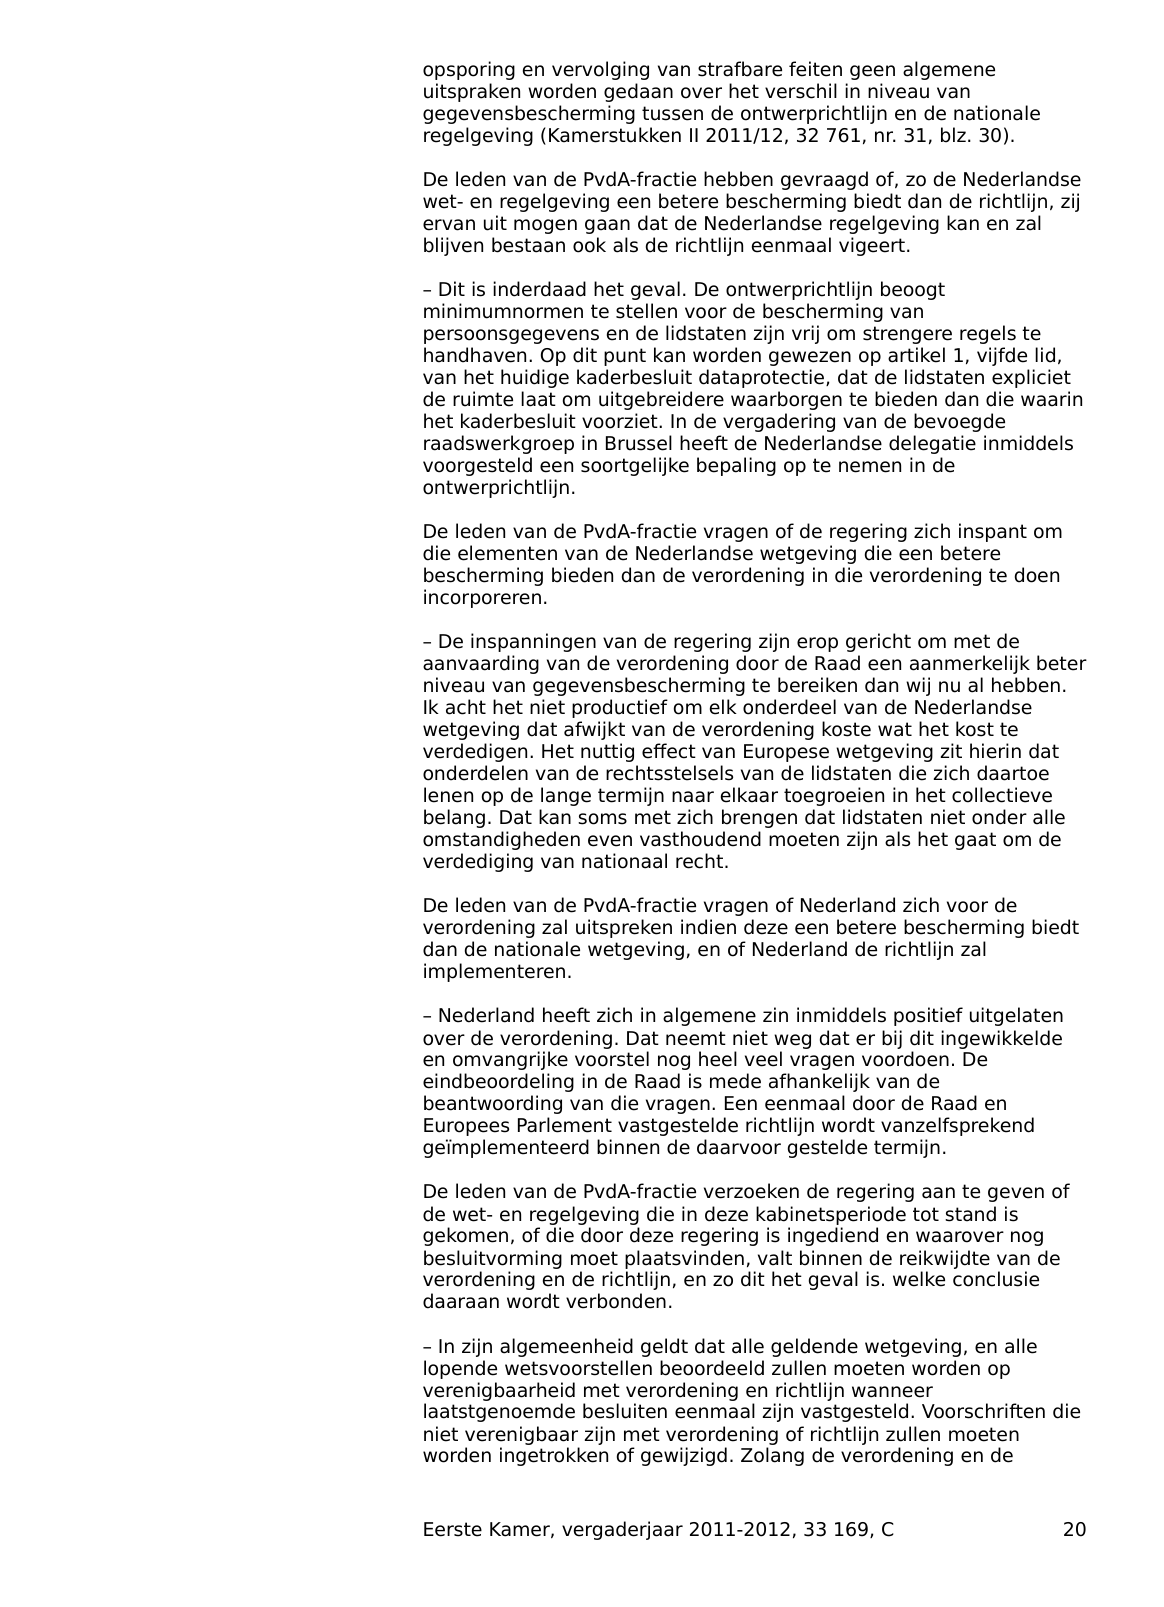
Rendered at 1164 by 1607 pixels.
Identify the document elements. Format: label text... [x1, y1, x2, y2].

text De leden van de PvdA-fractie vragen of Nederland zich voor de verordening zal uitspreken indien deze een betere bescherming biedt dan de nationale wetgeving, en of Nederland de richtlijn zal implementeren. [422, 895, 1087, 983]
text – De inspanningen van de regering zijn erop gericht om met de aanvaarding van de verordening door de Raad een aanmerkelijk beter niveau van gegevensbescherming te bereiken dan wij nu al hebben. Ik acht het niet productief om elk onderdeel van de Nederlandse wetgeving dat afwijkt van de verordening koste wat het kost te verdedigen. Het nuttig effect van Europese wetgeving zit hierin dat onderdelen van de rechtsstelsels van de lidstaten die zich daartoe lenen op de lange termijn naar elkaar toegroeien in het collectieve belang. Dat kan soms met zich brengen dat lidstaten niet onder alle omstandigheden even vasthoudend moeten zijn als het gaat om de verdediging van nationaal recht. [422, 631, 1087, 873]
text opsporing en vervolging van strafbare feiten geen algemene uitspraken worden gedaan over het verschil in niveau van gegevensbescherming tussen de ontwerprichtlijn en de nationale regelgeving (Kamerstukken II 2011/12, 32 761, nr. 31, blz. 30). [422, 59, 1087, 147]
text – Dit is inderdaad het geval. De ontwerprichtlijn beoogt minimumnormen te stellen voor de bescherming van persoonsgegevens en de lidstaten zijn vrij om strengere regels te handhaven. Op dit punt kan worden gewezen op artikel 1, vijfde lid, van het huidige kaderbesluit dataprotectie, dat de lidstaten expliciet de ruimte laat om uitgebreidere waarborgen te bieden dan die waarin het kaderbesluit voorziet. In de vergadering van de bevoegde raadswerkgroep in Brussel heeft de Nederlandse delegatie inmiddels voorgesteld een soortgelijke bepaling op te nemen in de ontwerprichtlijn. [422, 279, 1087, 499]
text – Nederland heeft zich in algemene zin inmiddels positief uitgelaten over de verordening. Dat neemt niet weg dat er bij dit ingewikkelde en omvangrijke voorstel nog heel veel vragen voordoen. De eindbeoordeling in de Raad is mede afhankelijk van de beantwoording van die vragen. Een eenmaal door de Raad en Europees Parlement vastgestelde richtlijn wordt vanzelfsprekend geïmplementeerd binnen de daarvoor gestelde termijn. [422, 1005, 1087, 1159]
text De leden van de PvdA-fractie vragen of de regering zich inspant om die elementen van de Nederlandse wetgeving die een betere bescherming bieden dan de verordening in die verordening te doen incorporeren. [422, 521, 1087, 609]
text – In zijn algemeenheid geldt dat alle geldende wetgeving, en alle lopende wetsvoorstellen beoordeeld zullen moeten worden op verenigbaarheid met verordening en richtlijn wanneer laatstgenoemde besluiten eenmaal zijn vastgesteld. Voorschriften die niet verenigbaar zijn met verordening of richtlijn zullen moeten worden ingetrokken of gewijzigd. Zolang de verordening en de [422, 1336, 1087, 1467]
text De leden van de PvdA-fractie hebben gevraagd of, zo de Nederlandse wet- en regelgeving een betere bescherming biedt dan de richtlijn, zij ervan uit mogen gaan dat de Nederlandse regelgeving kan en zal blijven bestaan ook als de richtlijn eenmaal vigeert. [422, 169, 1087, 257]
text De leden van de PvdA-fractie verzoeken de regering aan te geven of de wet- en regelgeving die in deze kabinetsperiode tot stand is gekomen, of die door deze regering is ingediend en waarover nog besluitvorming moet plaatsvinden, valt binnen de reikwijdte van de verordening en de richtlijn, en zo dit het geval is. welke conclusie daaraan wordt verbonden. [422, 1181, 1087, 1313]
